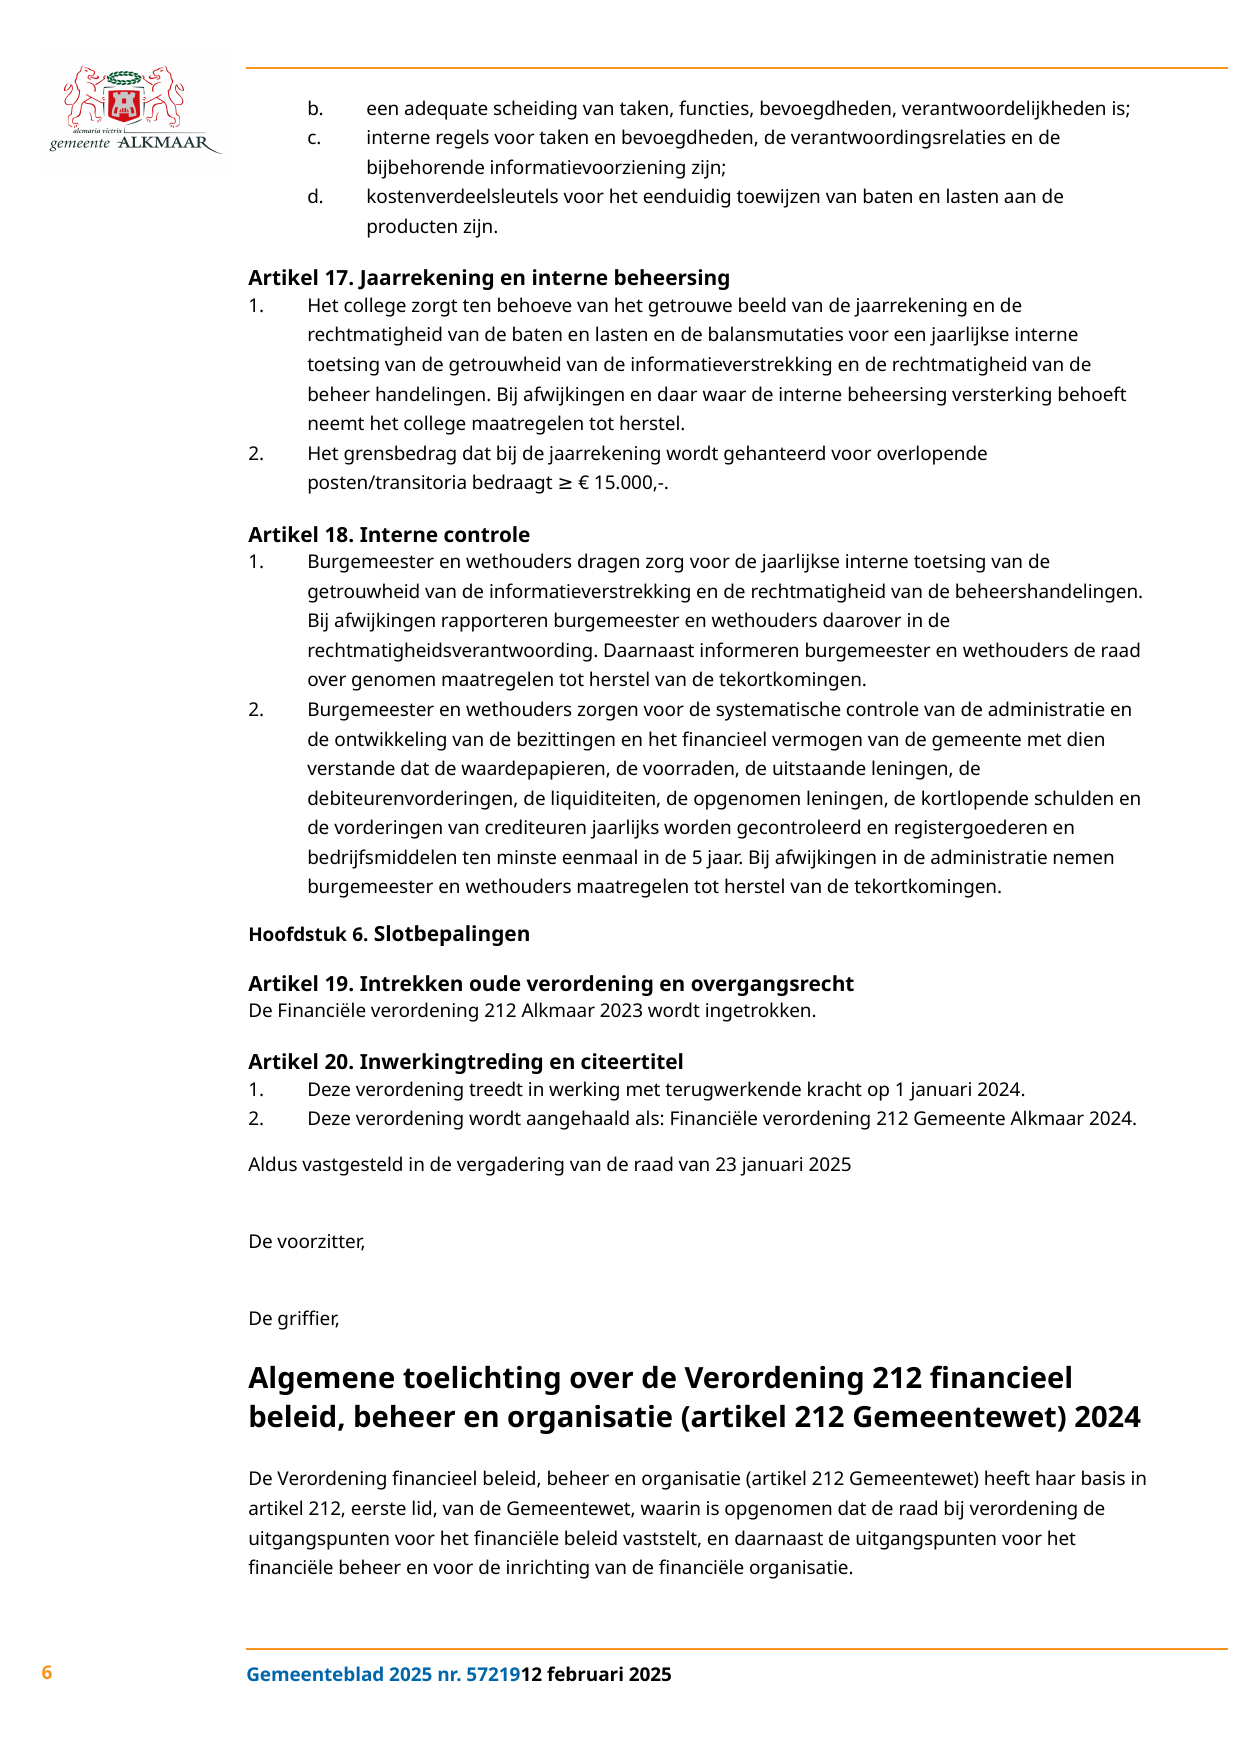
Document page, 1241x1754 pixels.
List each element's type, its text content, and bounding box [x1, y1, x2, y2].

list Deze verordening wordt aangehaald als: Financiële verordening 212 Gemeente Alkmaar 2024. [248, 1106, 1152, 1131]
list Burgemeester en wethouders dragen zorg voor de jaarlijkse interne toetsing van de getrouwheid van de informatieverstrekking en de rechtmatigheid van de beheershandelingen. Bij afwijkingen rapporteren burgemeester en wethouders daarover in de rechtmatigheidsverantwoording. Daarnaast informeren burgemeester en wethouders de raad over genomen maatregelen tot herstel van de tekortkomingen. [248, 548, 1152, 692]
list Deze verordening treedt in werking met terugwerkende kracht op 1 januari 2024. [248, 1076, 1152, 1102]
list Het grensbedrag dat bij de jaarrekening wordt gehanteerd voor overlopende posten/transitoria bedraagt ≥ € 15.000,-. [248, 440, 1152, 495]
list interne regels voor taken en bevoegdheden, de verantwoordingsrelaties en de bijbehorende informatievoorziening zijn; [307, 124, 1152, 180]
text Aldus vastgesteld in de vergadering van de raad van 23 januari 2025 [248, 1151, 1152, 1177]
text Hoofdstuk 6. Slotbepalingen [248, 919, 1152, 948]
text Artikel 17. Jaarrekening en interne beheersing [248, 263, 1152, 292]
text Artikel 19. Intrekken oude verordening en overgangsrecht [248, 969, 1152, 997]
list kostenverdeelsleutels voor het eenduidig toewijzen van baten en lasten aan de producten zijn. [307, 183, 1152, 239]
picture [41, 47, 231, 172]
text Artikel 20. Inwerkingtreding en citeertitel [248, 1047, 1152, 1076]
list een adequate scheiding van taken, functies, bevoegdheden, verantwoordelijkheden is; [307, 95, 1152, 121]
text De Financiële verordening 212 Alkmaar 2023 wordt ingetrokken. [248, 997, 1152, 1023]
text Algemene toelichting over de Verordening 212 financieel beleid, beheer en organisatie (artikel 212 Gemeentewet) 2024 [248, 1357, 1152, 1436]
text De voorzitter, [248, 1228, 1152, 1254]
text De Verordening financieel beleid, beheer en organisatie (artikel 212 Gemeentewet) heeft haar basis in artikel 212, eerste lid, van de Gemeentewet, waarin is opgenomen dat de raad bij verordening de uitgangspunten voor het financiële beleid vaststelt, en daarnaast de uitgangspunten voor het financiële beheer en voor de inrichting van de financiële organisatie. [248, 1466, 1152, 1580]
text Artikel 18. Interne controle [248, 520, 1152, 548]
text De griffier, [248, 1306, 1152, 1331]
list Het college zorgt ten behoeve van het getrouwe beeld van de jaarrekening en de rechtmatigheid van de baten en lasten en de balansmutaties voor een jaarlijkse interne toetsing van de getrouwheid van de informatieverstrekking en de rechtmatigheid van de beheer handelingen. Bij afwijkingen en daar waar de interne beheersing versterking behoeft neemt het college maatregelen tot herstel. [248, 292, 1152, 436]
list Burgemeester en wethouders zorgen voor de systematische controle van de administratie en de ontwikkeling van de bezittingen en het financieel vermogen van de gemeente met dien verstande dat de waardepapieren, de voorraden, de uitstaande leningen, de debiteurenvorderingen, de liquiditeiten, de opgenomen leningen, de kortlopende schulden en de vorderingen van crediteuren jaarlijks worden gecontroleerd en registergoederen en bedrijfsmiddelen ten minste eenmaal in de 5 jaar. Bij afwijkingen in de administratie nemen burgemeester en wethouders maatregelen tot herstel van de tekortkomingen. [248, 696, 1152, 899]
